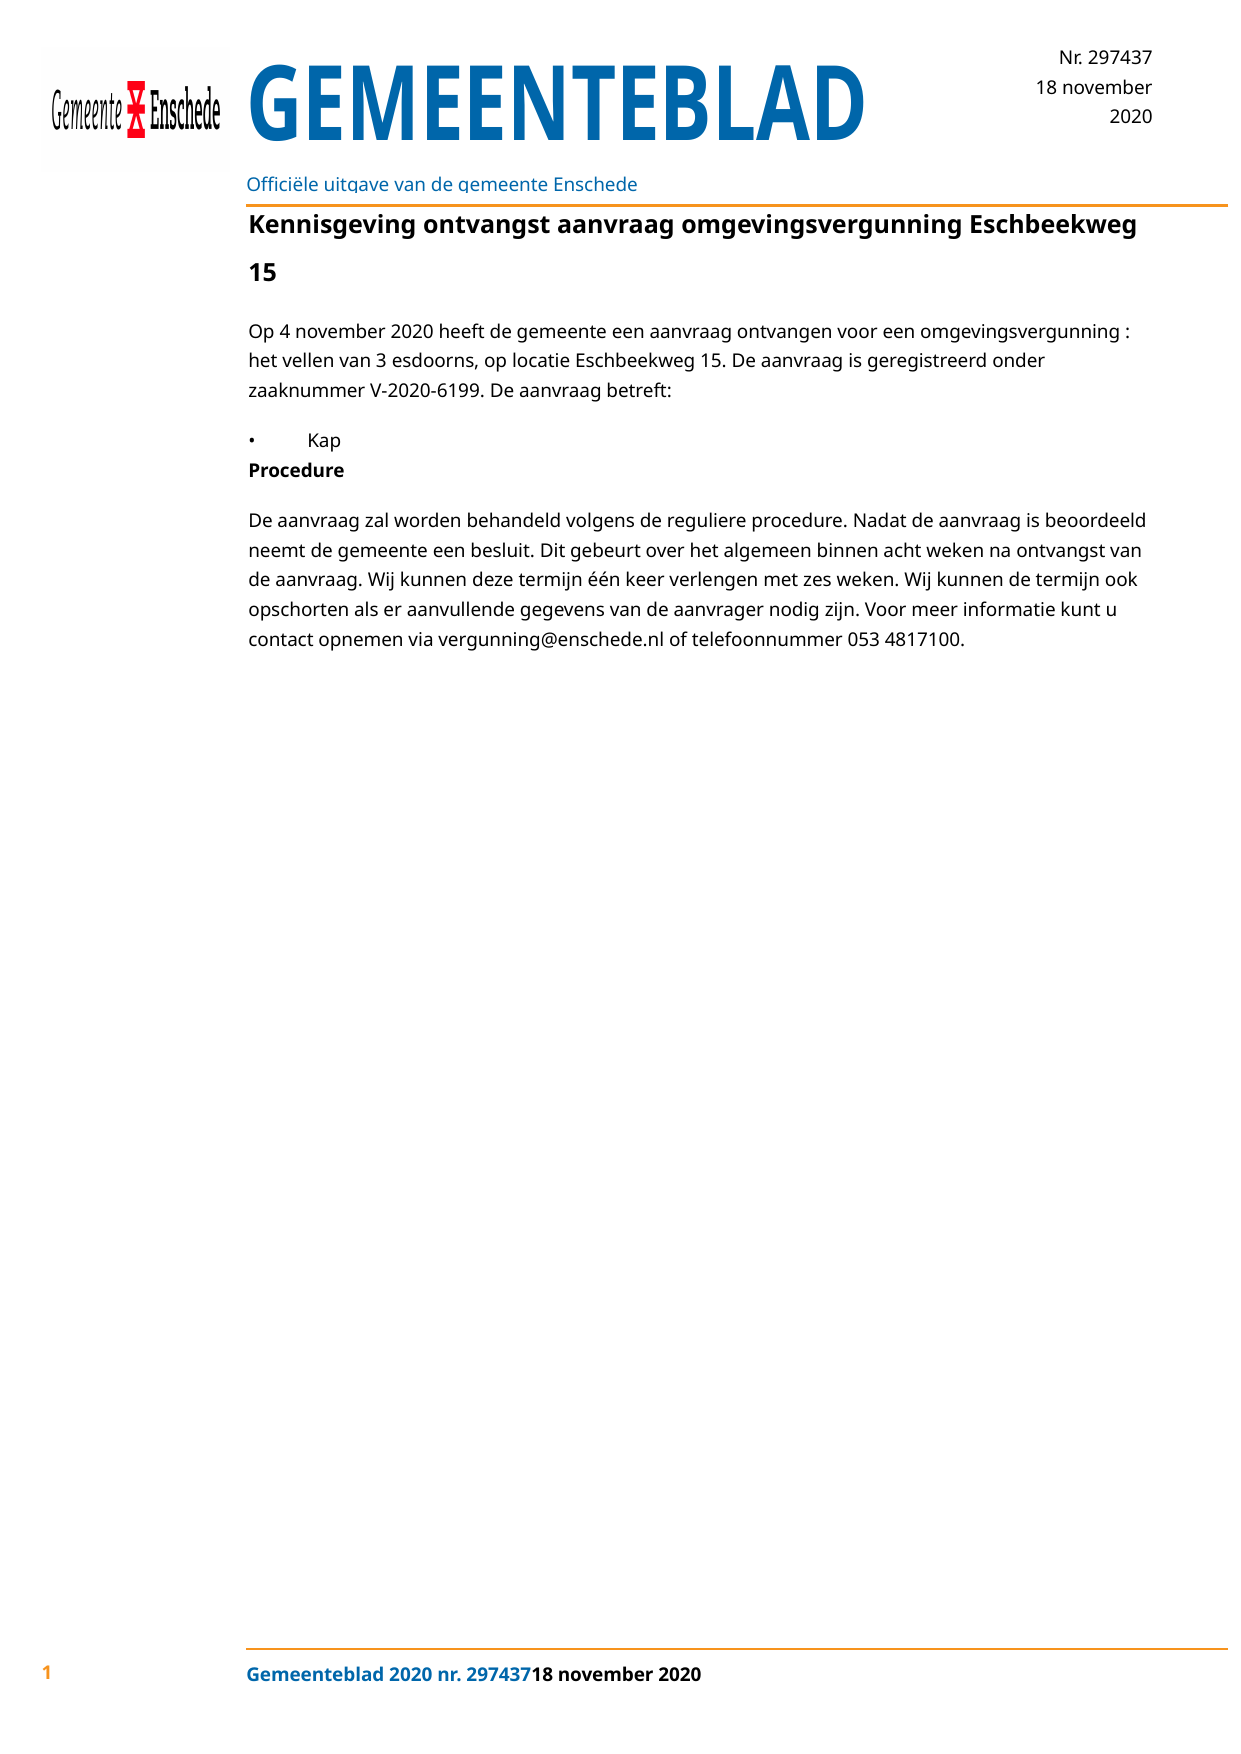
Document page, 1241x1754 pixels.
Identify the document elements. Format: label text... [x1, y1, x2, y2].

text De aanvraag zal worden behandeld volgens de reguliere procedure. Nadat de aanvraag is beoordeeld neemt de gemeente een besluit. Dit gebeurt over het algemeen binnen acht weken na ontvangst van de aanvraag. Wij kunnen deze termijn één keer verlengen met zes weken. Wij kunnen de termijn ook opschorten als er aanvullende gegevens van de aanvrager nodig zijn. Voor meer informatie kunt u contact opnemen via vergunning@enschede.nl of telefoonnummer 053 4817100. [248, 507, 1152, 652]
text Op 4 november 2020 heeft de gemeente een aanvraag ontvangen voor een omgevingsvergunning : het vellen van 3 esdoorns, op locatie Eschbeekweg 15. De aanvraag is geregistreerd onder zaaknummer V-2020-6199. De aanvraag betreft: [248, 318, 1152, 403]
text Kennisgeving ontvangst aanvraag omgevingsvergunning Eschbeekweg 15 [248, 207, 1152, 288]
picture [41, 47, 231, 172]
text Procedure [248, 457, 1152, 483]
list Kap [248, 427, 1152, 453]
